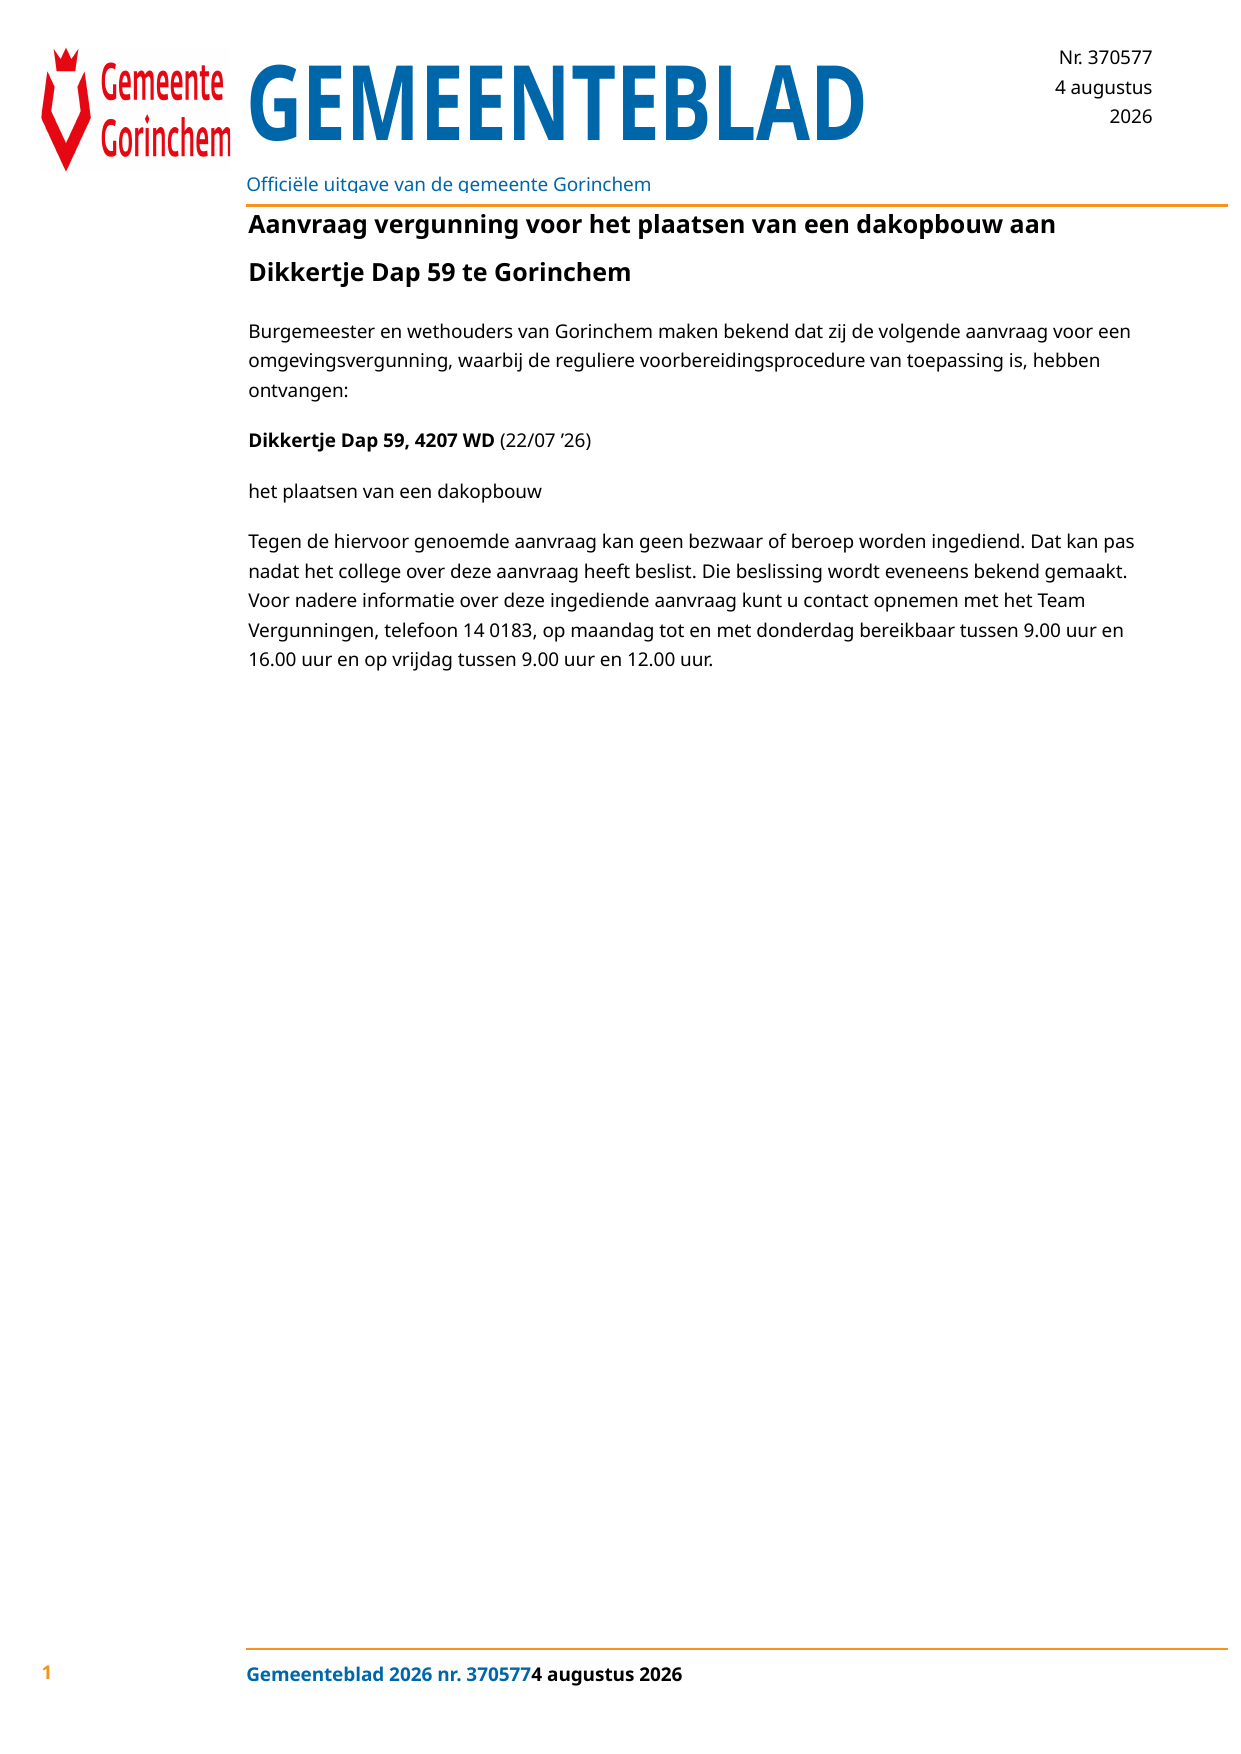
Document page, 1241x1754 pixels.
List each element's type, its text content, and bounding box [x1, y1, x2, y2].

text Burgemeester en wethouders van Gorinchem maken bekend dat zij de volgende aanvraag voor een omgevingsvergunning, waarbij de reguliere voorbereidingsprocedure van toepassing is, hebben ontvangen: [248, 318, 1152, 403]
text het plaatsen van een dakopbouw [248, 478, 1152, 504]
picture [41, 47, 231, 172]
text Dikkertje Dap 59, 4207 WD (22/07 ’26) [248, 427, 1152, 453]
text Aanvraag vergunning voor het plaatsen van een dakopbouw aan Dikkertje Dap 59 te Gorinchem [248, 207, 1152, 288]
text Tegen de hiervoor genoemde aanvraag kan geen bezwaar of beroep worden ingediend. Dat kan pas nadat het college over deze aanvraag heeft beslist. Die beslissing wordt eveneens bekend gemaakt. Voor nadere informatie over deze ingediende aanvraag kunt u contact opnemen met het Team Vergunningen, telefoon 14 0183, op maandag tot en met donderdag bereikbaar tussen 9.00 uur en 16.00 uur en op vrijdag tussen 9.00 uur en 12.00 uur. [248, 528, 1152, 672]
